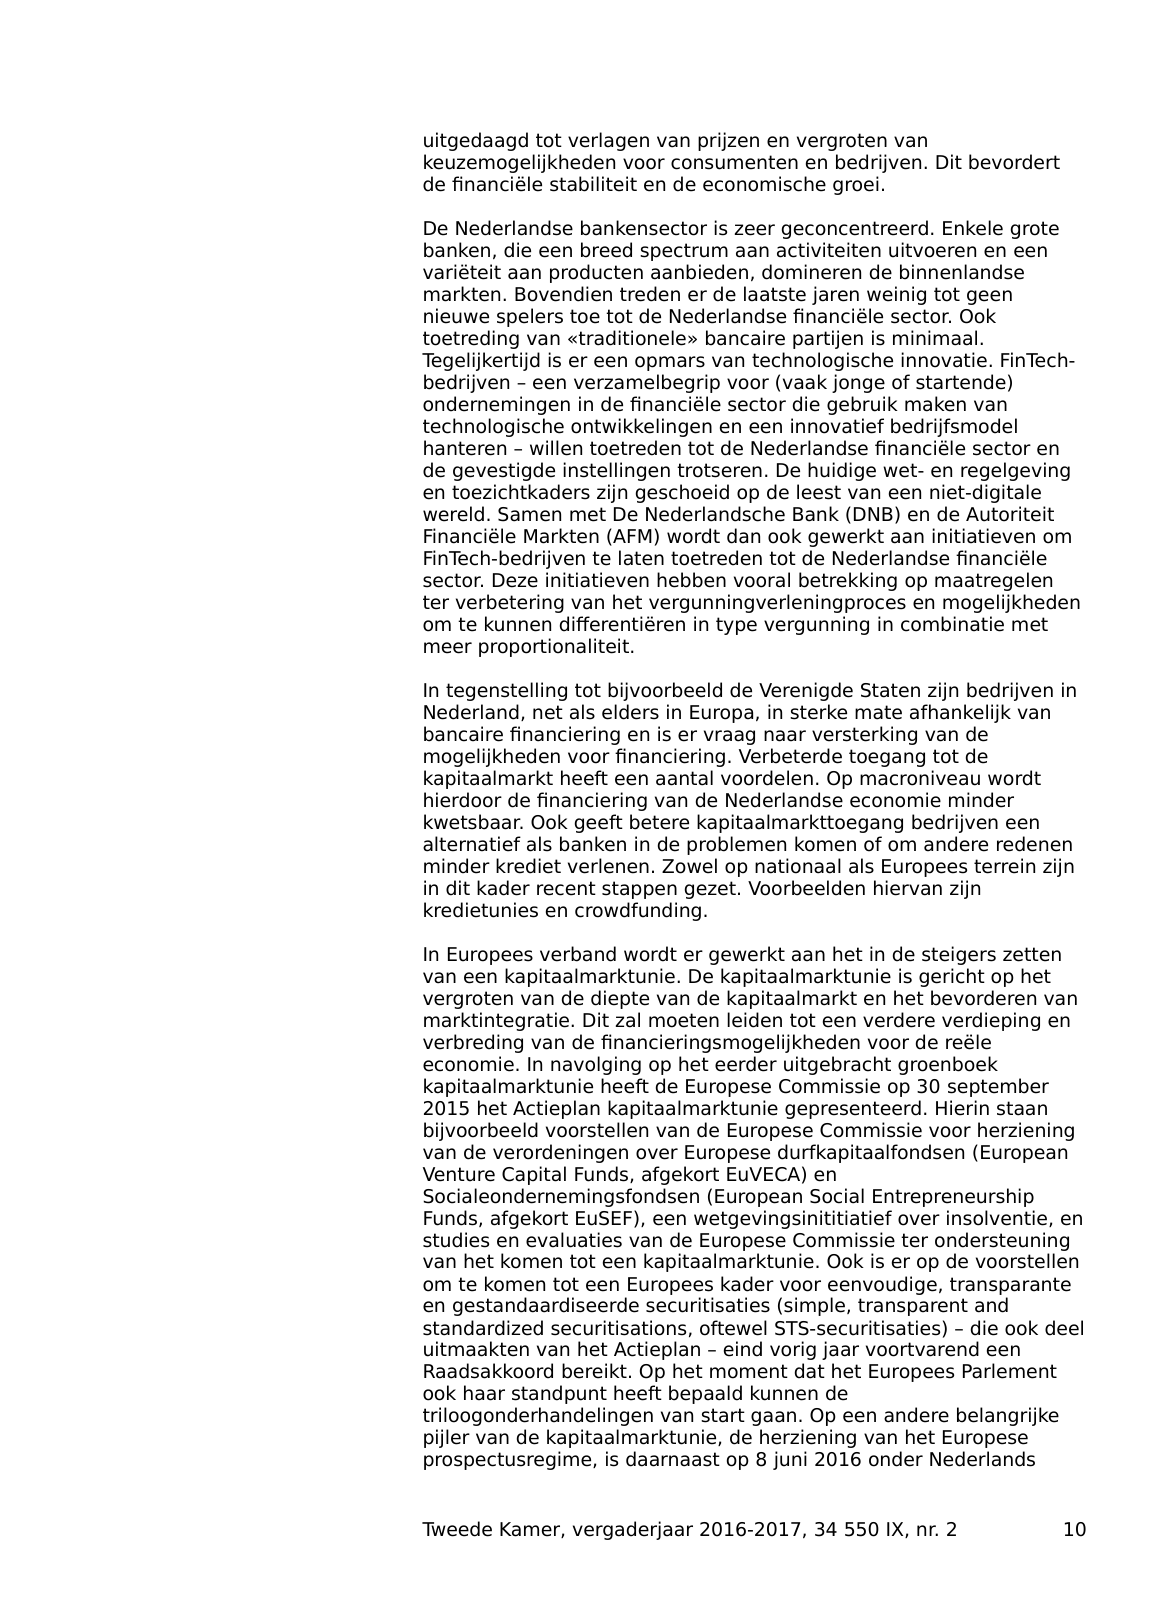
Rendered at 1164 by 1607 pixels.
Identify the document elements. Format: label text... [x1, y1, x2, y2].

text De Nederlandse bankensector is zeer geconcentreerd. Enkele grote banken, die een breed spectrum aan activiteiten uitvoeren en een variëteit aan producten aanbieden, domineren de binnenlandse markten. Bovendien treden er de laatste jaren weinig tot geen nieuwe spelers toe tot de Nederlandse financiële sector. Ook toetreding van «traditionele» bancaire partijen is minimaal. Tegelijkertijd is er een opmars van technologische innovatie. FinTech-bedrijven – een verzamelbegrip voor (vaak jonge of startende) ondernemingen in de financiële sector die gebruik maken van technologische ontwikkelingen en een innovatief bedrijfsmodel hanteren – willen toetreden tot de Nederlandse financiële sector en de gevestigde instellingen trotseren. De huidige wet- en regelgeving en toezichtkaders zijn geschoeid op de leest van een niet-digitale wereld. Samen met De Nederlandsche Bank (DNB) en de Autoriteit Financiële Markten (AFM) wordt dan ook gewerkt aan initiatieven om FinTech-bedrijven te laten toetreden tot de Nederlandse financiële sector. Deze initiatieven hebben vooral betrekking op maatregelen ter verbetering van het vergunningverleningproces en mogelijkheden om te kunnen differentiëren in type vergunning in combinatie met meer proportionaliteit. [422, 218, 1087, 658]
text In tegenstelling tot bijvoorbeeld de Verenigde Staten zijn bedrijven in Nederland, net als elders in Europa, in sterke mate afhankelijk van bancaire financiering en is er vraag naar versterking van de mogelijkheden voor financiering. Verbeterde toegang tot de kapitaalmarkt heeft een aantal voordelen. Op macroniveau wordt hierdoor de financiering van de Nederlandse economie minder kwetsbaar. Ook geeft betere kapitaalmarkttoegang bedrijven een alternatief als banken in de problemen komen of om andere redenen minder krediet verlenen. Zowel op nationaal als Europees terrein zijn in dit kader recent stappen gezet. Voorbeelden hiervan zijn kredietunies en crowdfunding. [422, 680, 1087, 922]
text uitgedaagd tot verlagen van prijzen en vergroten van keuzemogelijkheden voor consumenten en bedrijven. Dit bevordert de financiële stabiliteit en de economische groei. [422, 130, 1087, 196]
text In Europees verband wordt er gewerkt aan het in de steigers zetten van een kapitaalmarktunie. De kapitaalmarktunie is gericht op het vergroten van de diepte van de kapitaalmarkt en het bevorderen van marktintegratie. Dit zal moeten leiden tot een verdere verdieping en verbreding van de financieringsmogelijkheden voor de reële economie. In navolging op het eerder uitgebracht groenboek kapitaalmarktunie heeft de Europese Commissie op 30 september 2015 het Actieplan kapitaalmarktunie gepresenteerd. Hierin staan bijvoorbeeld voorstellen van de Europese Commissie voor herziening van de verordeningen over Europese durfkapitaalfondsen (European Venture Capital Funds, afgekort EuVECA) en Socialeondernemingsfondsen (European Social Entrepreneurship Funds, afgekort EuSEF), een wetgevingsinititiatief over insolventie, en studies en evaluaties van de Europese Commissie ter ondersteuning van het komen tot een kapitaalmarktunie. Ook is er op de voorstellen om te komen tot een Europees kader voor eenvoudige, transparante en gestandaardiseerde securitisaties (simple, transparent and standardized securitisations, oftewel STS-securitisaties) – die ook deel uitmaakten van het Actieplan – eind vorig jaar voortvarend een Raadsakkoord bereikt. Op het moment dat het Europees Parlement ook haar standpunt heeft bepaald kunnen de triloogonderhandelingen van start gaan. Op een andere belangrijke pijler van de kapitaalmarktunie, de herziening van het Europese prospectusregime, is daarnaast op 8 juni 2016 onder Nederlands [422, 944, 1087, 1471]
